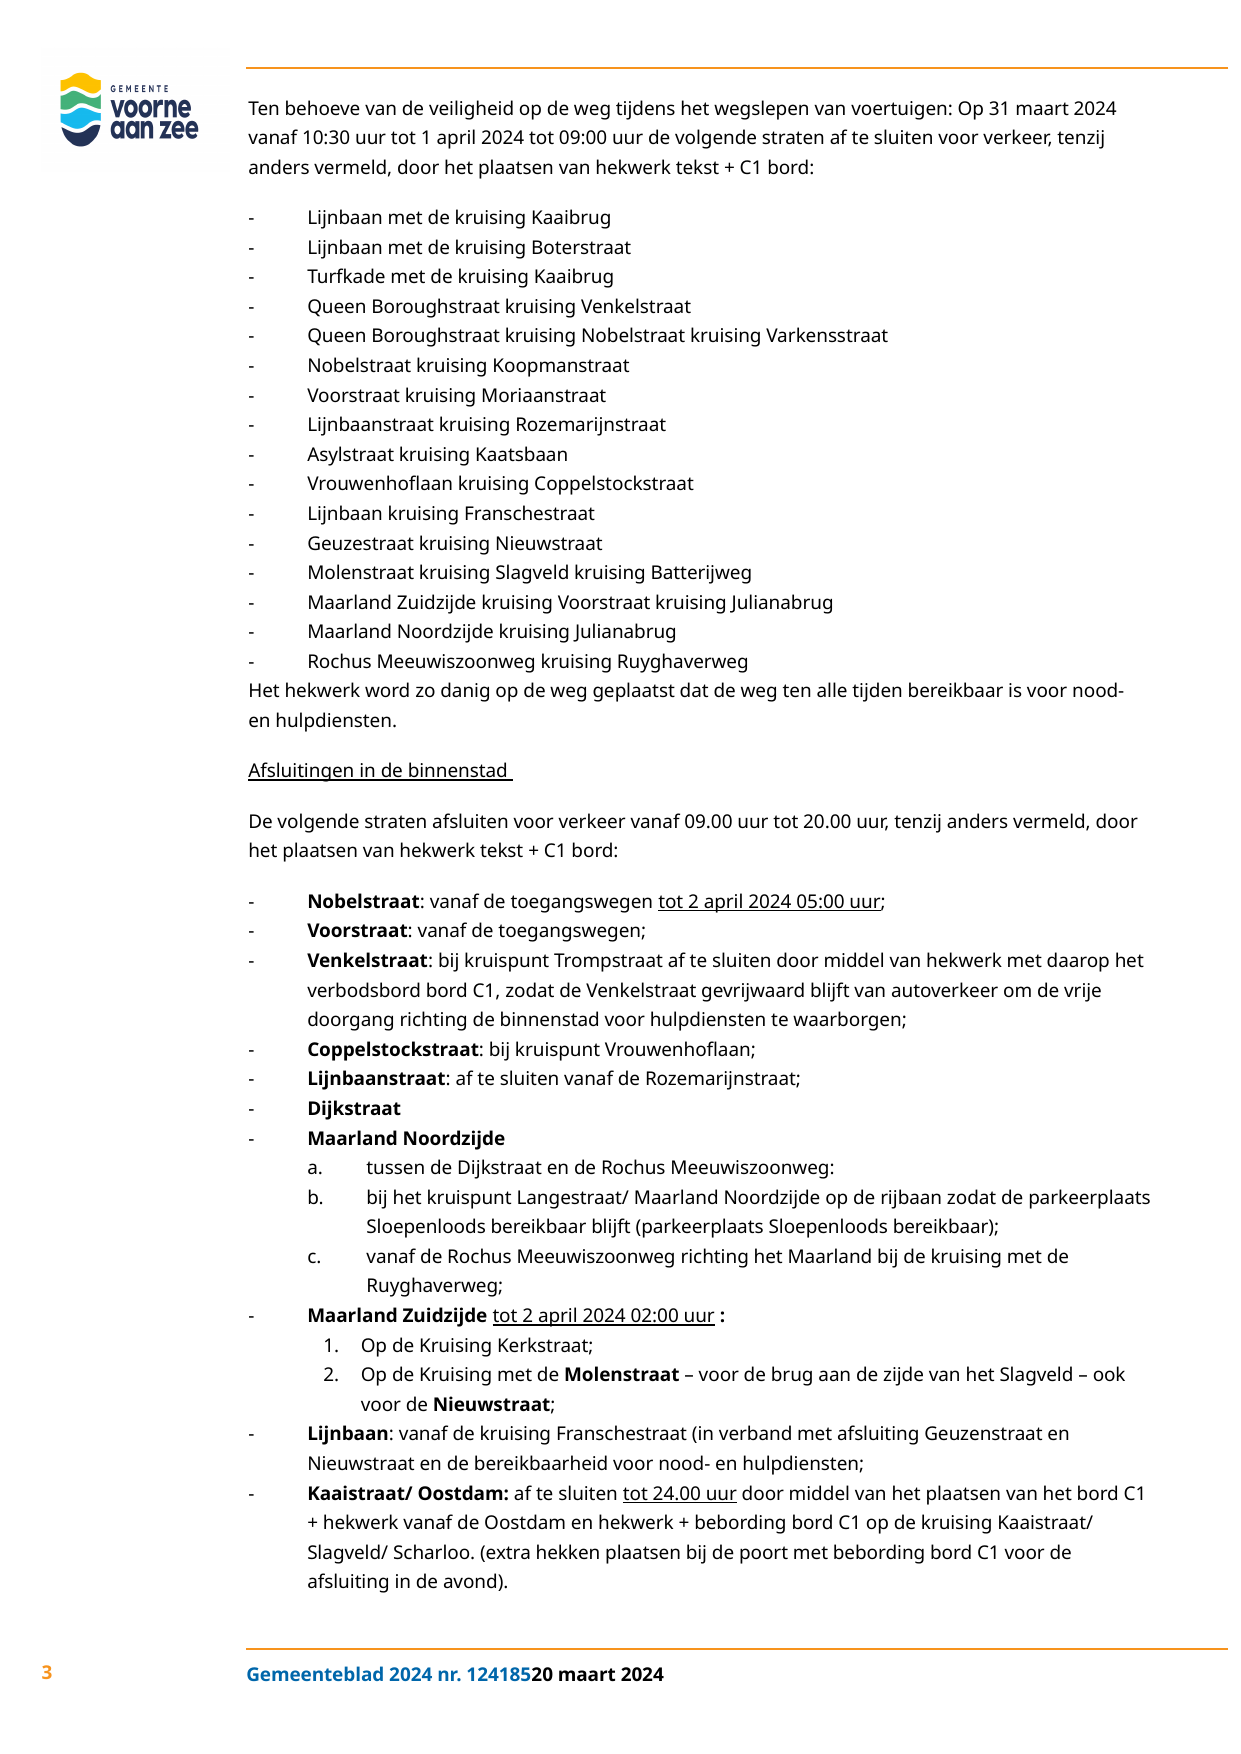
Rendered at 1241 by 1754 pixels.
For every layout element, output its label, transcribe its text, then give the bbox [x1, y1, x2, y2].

list Voorstraat: vanaf de toegangswegen; [248, 918, 1152, 943]
list Nobelstraat kruising Koopmanstraat [248, 352, 1152, 378]
list Maarland Zuidzijde tot 2 april 2024 02:00 uur : [248, 1302, 1152, 1328]
list Turfkade met de kruising Kaaibrug [248, 263, 1152, 289]
list Lijnbaan met de kruising Kaaibrug [248, 204, 1152, 230]
list vanaf de Rochus Meeuwiszoonweg richting het Maarland bij de kruising met de Ruyghaverweg; [307, 1243, 1152, 1298]
list Coppelstockstraat: bij kruispunt Vrouwenhoflaan; [248, 1036, 1152, 1062]
list Geuzestraat kruising Nieuwstraat [248, 530, 1152, 556]
list Op de Kruising met de Molenstraat – voor de brug aan de zijde van het Slagveld – ook voor de Nieuwstraat; [323, 1361, 1152, 1417]
list Dijkstraat [248, 1095, 1152, 1121]
list Lijnbaanstraat: af te sluiten vanaf de Rozemarijnstraat; [248, 1066, 1152, 1091]
text Het hekwerk word zo danig op de weg geplaatst dat de weg ten alle tijden bereikbaar is voor nood- en hulpdiensten. [248, 678, 1152, 733]
list Rochus Meeuwiszoonweg kruising Ruyghaverweg [248, 648, 1152, 674]
list Molenstraat kruising Slagveld kruising Batterijweg [248, 559, 1152, 585]
list Maarland Noordzijde kruising Julianabrug [248, 618, 1152, 644]
text De volgende straten afsluiten voor verkeer vanaf 09.00 uur tot 20.00 uur, tenzij anders vermeld, door het plaatsen van hekwerk tekst + C1 bord: [248, 808, 1152, 863]
list Lijnbaan: vanaf de kruising Franschestraat (in verband met afsluiting Geuzenstraat en Nieuwstraat en de bereikbaarheid voor nood- en hulpdiensten; [248, 1421, 1152, 1476]
picture [41, 47, 231, 172]
list Queen Boroughstraat kruising Nobelstraat kruising Varkensstraat [248, 323, 1152, 348]
text Ten behoeve van de veiligheid op de weg tijdens het wegslepen van voertuigen: Op 31 maart 2024 vanaf 10:30 uur tot 1 april 2024 tot 09:00 uur de volgende straten af te sluiten voor verkeer, tenzij anders vermeld, door het plaatsen van hekwerk tekst + C1 bord: [248, 95, 1152, 180]
list Kaaistraat/ Oostdam: af te sluiten tot 24.00 uur door middel van het plaatsen van het bord C1 + hekwerk vanaf de Oostdam en hekwerk + bebording bord C1 op de kruising Kaaistraat/ Slagveld/ Scharloo. (extra hekken plaatsen bij de poort met bebording bord C1 voor de afsluiting in de avond). [248, 1480, 1152, 1594]
text Afsluitingen in de binnenstad [248, 758, 1152, 783]
list Lijnbaan met de kruising Boterstraat [248, 234, 1152, 260]
list Maarland Noordzijde [248, 1125, 1152, 1151]
list Venkelstraat: bij kruispunt Trompstraat af te sluiten door middel van hekwerk met daarop het verbodsbord bord C1, zodat de Venkelstraat gevrijwaard blijft van autoverkeer om de vrije doorgang richting de binnenstad voor hulpdiensten te waarborgen; [248, 947, 1152, 1032]
list Lijnbaanstraat kruising Rozemarijnstraat [248, 411, 1152, 437]
list Op de Kruising Kerkstraat; [323, 1332, 1152, 1358]
list bij het kruispunt Langestraat/ Maarland Noordzijde op de rijbaan zodat de parkeerplaats Sloepenloods bereikbaar blijft (parkeerplaats Sloepenloods bereikbaar); [307, 1184, 1152, 1239]
list Voorstraat kruising Moriaanstraat [248, 382, 1152, 408]
list Lijnbaan kruising Franschestraat [248, 500, 1152, 526]
list Queen Boroughstraat kruising Venkelstraat [248, 293, 1152, 319]
list Maarland Zuidzijde kruising Voorstraat kruising Julianabrug [248, 589, 1152, 615]
list Vrouwenhoflaan kruising Coppelstockstraat [248, 471, 1152, 496]
list tussen de Dijkstraat en de Rochus Meeuwiszoonweg: [307, 1154, 1152, 1180]
list Nobelstraat: vanaf de toegangswegen tot 2 april 2024 05:00 uur; [248, 888, 1152, 914]
list Asylstraat kruising Kaatsbaan [248, 441, 1152, 467]
